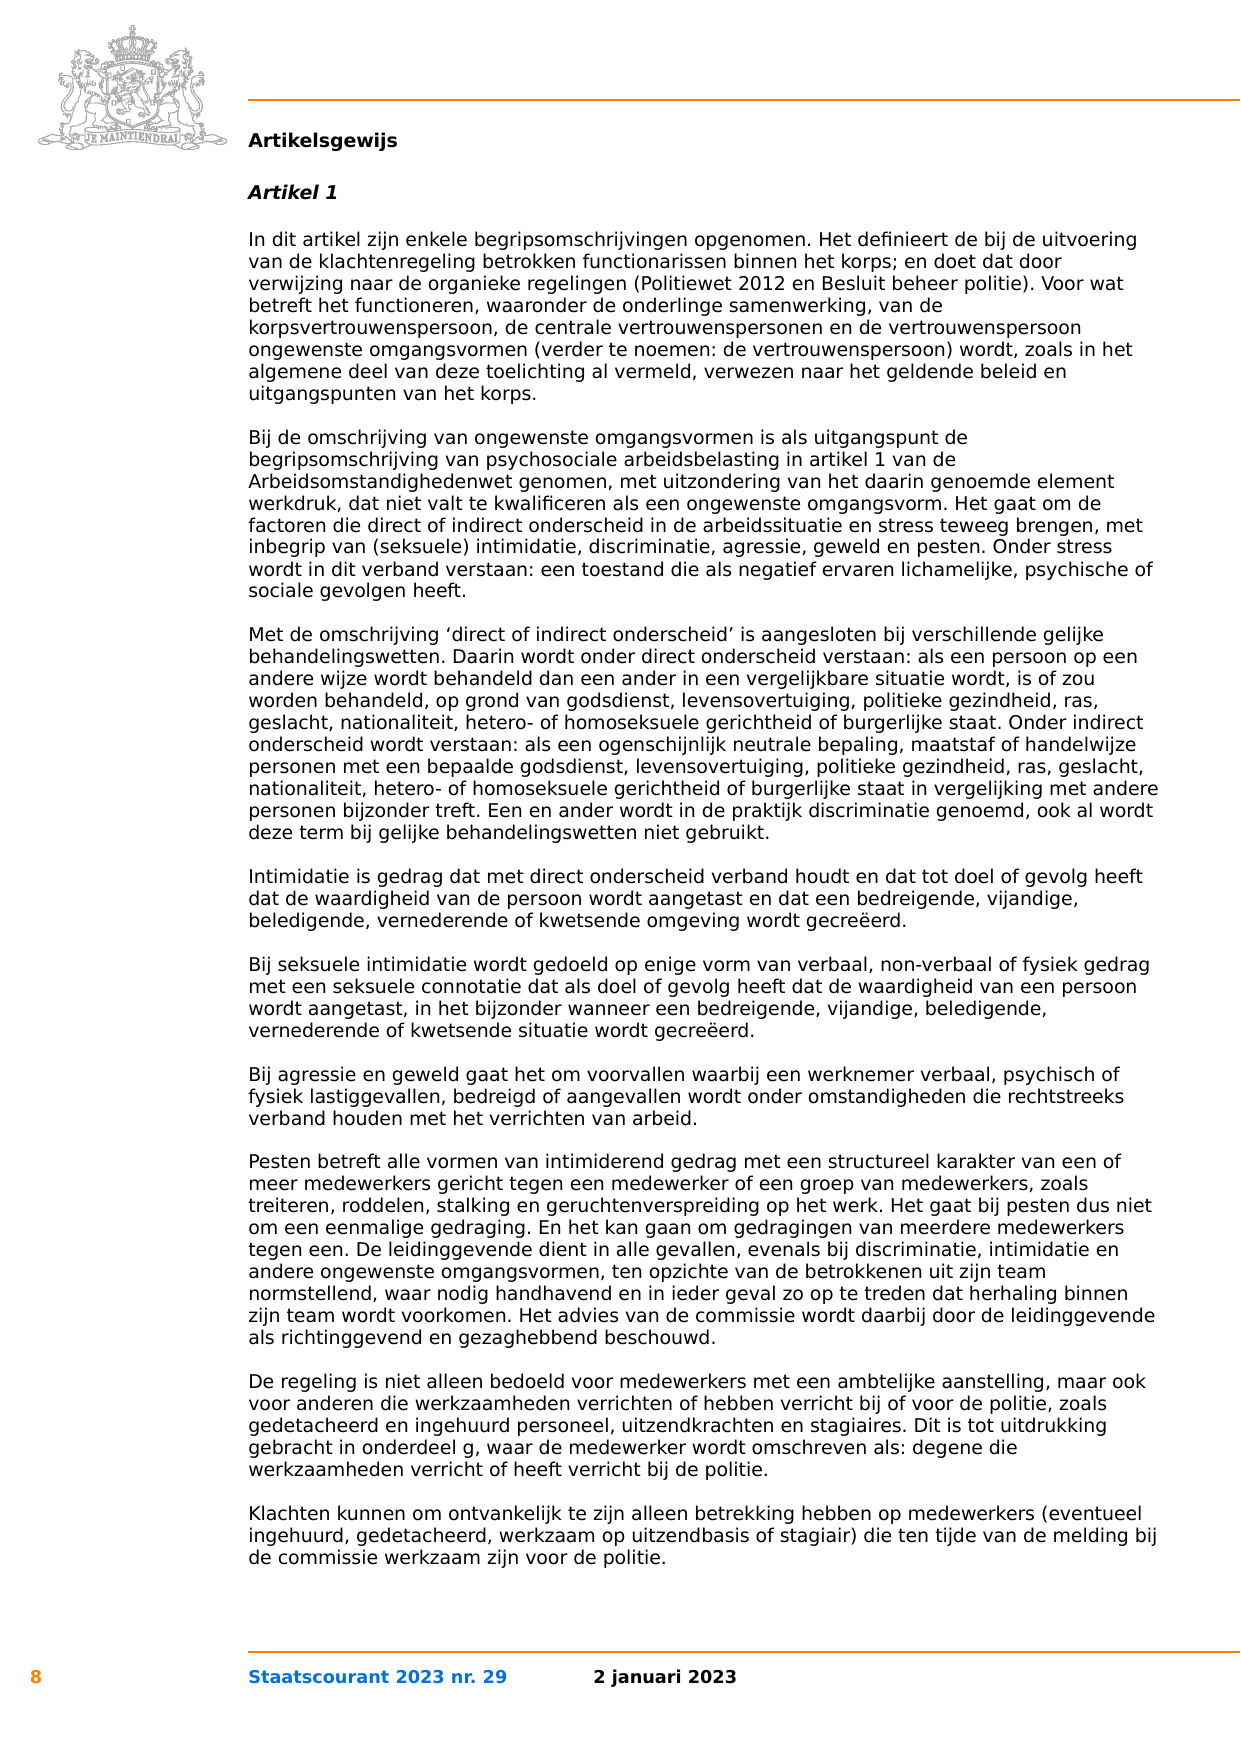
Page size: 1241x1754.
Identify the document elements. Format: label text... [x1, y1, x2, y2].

text Bij seksuele intimidatie wordt gedoeld op enige vorm van verbaal, non-verbaal of fysiek gedrag met een seksuele connotatie dat als doel of gevolg heeft dat de waardigheid van een persoon wordt aangetast, in het bijzonder wanneer een bedreigende, vijandige, beledigende, vernederende of kwetsende situatie wordt gecreëerd. [248, 954, 1163, 1042]
text Intimidatie is gedrag dat met direct onderscheid verband houdt en dat tot doel of gevolg heeft dat de waardigheid van de persoon wordt aangetast en dat een bedreigende, vijandige, beledigende, vernederende of kwetsende omgeving wordt gecreëerd. [248, 866, 1163, 932]
subtitle Artikelsgewijs [248, 130, 1163, 152]
text Bij agressie en geweld gaat het om voorvallen waarbij een werknemer verbaal, psychisch of fysiek lastiggevallen, bedreigd of aangevallen wordt onder omstandigheden die rechtstreeks verband houden met het verrichten van arbeid. [248, 1063, 1163, 1129]
text Met de omschrijving ‘direct of indirect onderscheid’ is aangesloten bij verschillende gelijke behandelingswetten. Daarin wordt onder direct onderscheid verstaan: als een persoon op een andere wijze wordt behandeld dan een ander in een vergelijkbare situatie wordt, is of zou worden behandeld, op grond van godsdienst, levensovertuiging, politieke gezindheid, ras, geslacht, nationaliteit, hetero- of homoseksuele gerichtheid of burgerlijke staat. Onder indirect onderscheid wordt verstaan: als een ogenschijnlijk neutrale bepaling, maatstaf of handelwijze personen met een bepaalde godsdienst, levensovertuiging, politieke gezindheid, ras, geslacht, nationaliteit, hetero- of homoseksuele gerichtheid of burgerlijke staat in vergelijking met andere personen bijzonder treft. Een en ander wordt in de praktijk discriminatie genoemd, ook al wordt deze term bij gelijke behandelingswetten niet gebruikt. [248, 624, 1163, 844]
text Pesten betreft alle vormen van intimiderend gedrag met een structureel karakter van een of meer medewerkers gericht tegen een medewerker of een groep van medewerkers, zoals treiteren, roddelen, stalking en geruchtenverspreiding op het werk. Het gaat bij pesten dus niet om een eenmalige gedraging. En het kan gaan om gedragingen van meerdere medewerkers tegen een. De leidinggevende dient in alle gevallen, evenals bij discriminatie, intimidatie en andere ongewenste omgangsvormen, ten opzichte van de betrokkenen uit zijn team normstellend, waar nodig handhavend en in ieder geval zo op te treden dat herhaling binnen zijn team wordt voorkomen. Het advies van de commissie wordt daarbij door de leidinggevende als richtinggevend en gezaghebbend beschouwd. [248, 1151, 1163, 1349]
text Bij de omschrijving van ongewenste omgangsvormen is als uitgangspunt de begripsomschrijving van psychosociale arbeidsbelasting in artikel 1 van de Arbeidsomstandighedenwet genomen, met uitzondering van het daarin genoemde element werkdruk, dat niet valt te kwalificeren als een ongewenste omgangsvorm. Het gaat om de factoren die direct of indirect onderscheid in de arbeidssituatie en stress teweeg brengen, met inbegrip van (seksuele) intimidatie, discriminatie, agressie, geweld en pesten. Onder stress wordt in dit verband verstaan: een toestand die als negatief ervaren lichamelijke, psychische of sociale gevolgen heeft. [248, 427, 1163, 602]
text De regeling is niet alleen bedoeld voor medewerkers met een ambtelijke aanstelling, maar ook voor anderen die werkzaamheden verrichten of hebben verricht bij of voor de politie, zoals gedetacheerd en ingehuurd personeel, uitzendkrachten en stagiaires. Dit is tot uitdrukking gebracht in onderdeel g, waar de medewerker wordt omschreven als: degene die werkzaamheden verricht of heeft verricht bij de politie. [248, 1371, 1163, 1481]
picture [38, 25, 227, 150]
subtitle Artikel 1 [248, 182, 1163, 204]
text In dit artikel zijn enkele begripsomschrijvingen opgenomen. Het definieert de bij de uitvoering van de klachtenregeling betrokken functionarissen binnen het korps; en doet dat door verwijzing naar de organieke regelingen (Politiewet 2012 en Besluit beheer politie). Voor wat betreft het functioneren, waaronder de onderlinge samenwerking, van de korpsvertrouwenspersoon, de centrale vertrouwenspersonen en de vertrouwenspersoon ongewenste omgangsvormen (verder te noemen: de vertrouwenspersoon) wordt, zoals in het algemene deel van deze toelichting al vermeld, verwezen naar het geldende beleid en uitgangspunten van het korps. [248, 229, 1163, 405]
text Klachten kunnen om ontvankelijk te zijn alleen betrekking hebben op medewerkers (eventueel ingehuurd, gedetacheerd, werkzaam op uitzendbasis of stagiair) die ten tijde van de melding bij de commissie werkzaam zijn voor de politie. [248, 1503, 1163, 1569]
